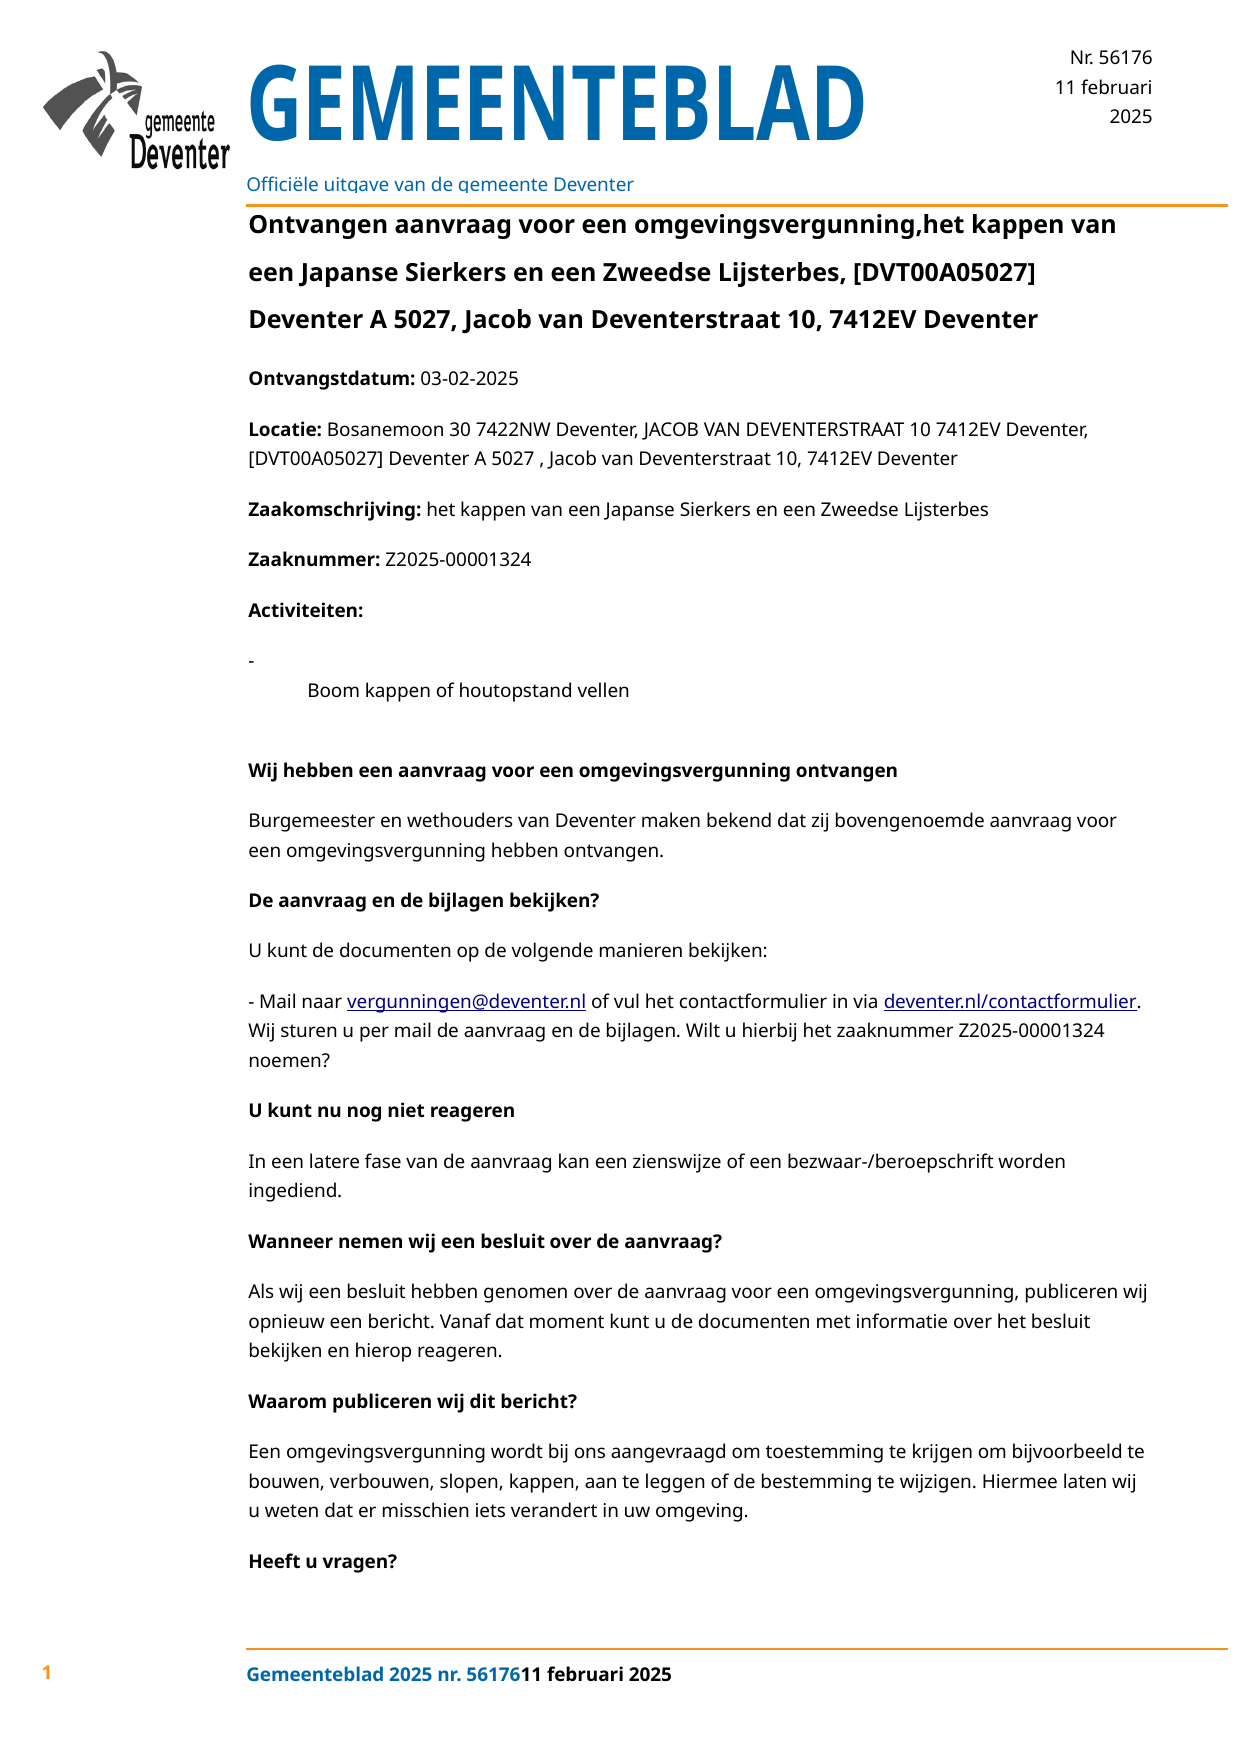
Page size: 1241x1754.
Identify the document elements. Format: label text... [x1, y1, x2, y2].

text Burgemeester en wethouders van Deventer maken bekend dat zij bovengenoemde aanvraag voor een omgevingsvergunning hebben ontvangen. [248, 807, 1152, 862]
text Wij hebben een aanvraag voor een omgevingsvergunning ontvangen [248, 757, 1152, 782]
text Zaakomschrijving: het kappen van een Japanse Sierkers en een Zweedse Lijsterbes [248, 496, 1152, 522]
text - Mail naar vergunningen@deventer.nl of vul het contactformulier in via deventer.nl/contactformulier. Wij sturen u per mail de aanvraag en de bijlagen. Wilt u hierbij het zaaknummer Z2025-00001324 noemen? [248, 988, 1152, 1073]
list Boom kappen of houtopstand vellen [248, 677, 1152, 702]
text Activiteiten: [248, 597, 1152, 622]
picture [41, 47, 231, 172]
text Als wij een besluit hebben genomen over de aanvraag voor een omgevingsvergunning, publiceren wij opnieuw een bericht. Vanaf dat moment kunt u de documenten met informatie over het besluit bekijken en hierop reageren. [248, 1278, 1152, 1363]
text Heeft u vragen? [248, 1548, 1152, 1574]
text Een omgevingsvergunning wordt bij ons aangevraagd om toestemming te krijgen om bijvoorbeeld te bouwen, verbouwen, slopen, kappen, aan te leggen of de bestemming te wijzigen. Hiermee laten wij u weten dat er misschien iets verandert in uw omgeving. [248, 1438, 1152, 1523]
text Wanneer nemen wij een besluit over de aanvraag? [248, 1228, 1152, 1254]
text In een latere fase van de aanvraag kan een zienswijze of een bezwaar-/beroepschrift worden ingediend. [248, 1148, 1152, 1203]
text Ontvangen aanvraag voor een omgevingsvergunning,het kappen van een Japanse Sierkers en een Zweedse Lijsterbes, [DVT00A05027] Deventer A 5027, Jacob van Deventerstraat 10, 7412EV Deventer [248, 207, 1152, 336]
text Zaaknummer: Z2025-00001324 [248, 546, 1152, 572]
text U kunt de documenten op de volgende manieren bekijken: [248, 938, 1152, 963]
text De aanvraag en de bijlagen bekijken? [248, 887, 1152, 913]
text Waarom publiceren wij dit bericht? [248, 1388, 1152, 1414]
text U kunt nu nog niet reageren [248, 1098, 1152, 1123]
text Locatie: Bosanemoon 30 7422NW Deventer, JACOB VAN DEVENTERSTRAAT 10 7412EV Deventer, [DVT00A05027] Deventer A 5027 , Jacob van Deventerstraat 10, 7412EV Deventer [248, 416, 1152, 471]
text Ontvangstdatum: 03-02-2025 [248, 366, 1152, 391]
